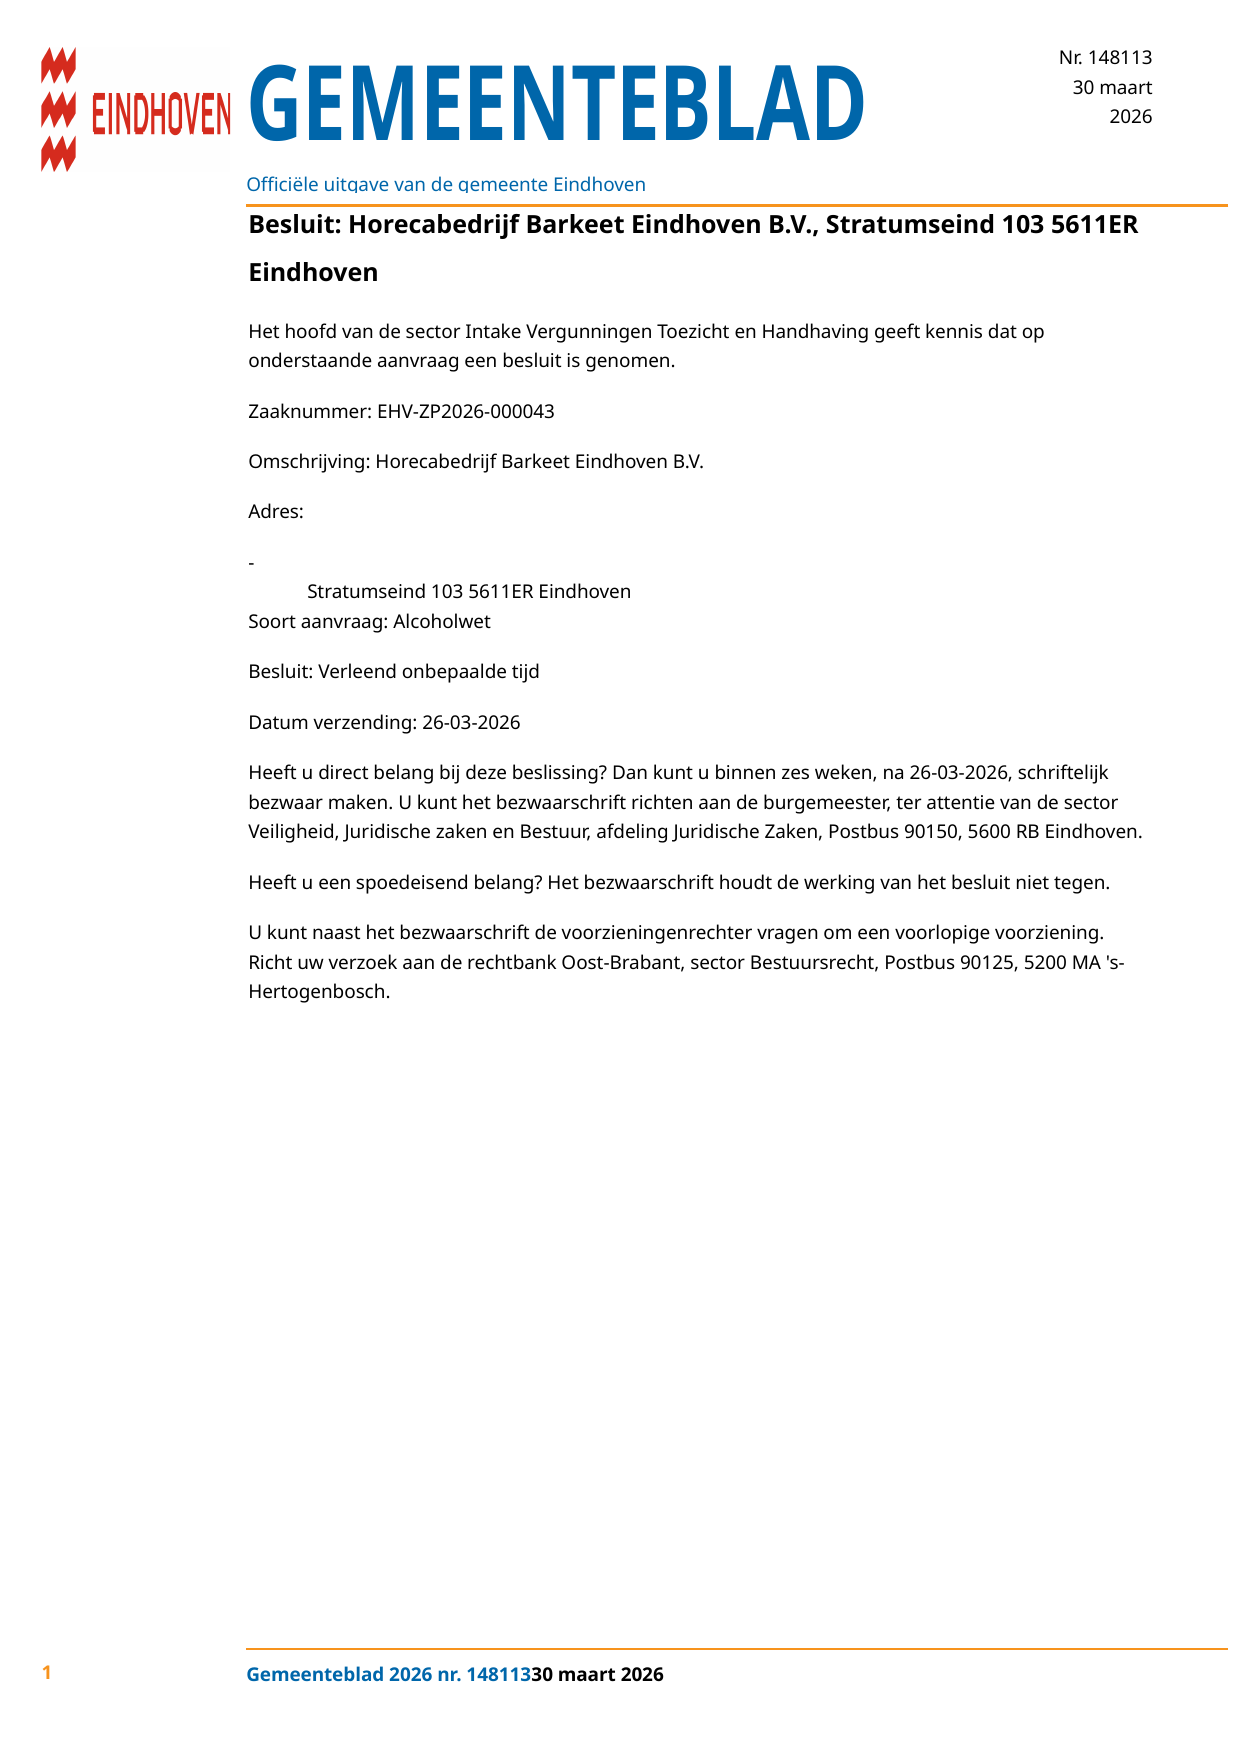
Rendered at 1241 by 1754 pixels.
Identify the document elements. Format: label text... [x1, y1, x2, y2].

text Heeft u een spoedeisend belang? Het bezwaarschrift houdt de werking van het besluit niet tegen. [248, 869, 1152, 895]
text Zaaknummer: EHV-ZP2026-000043 [248, 398, 1152, 424]
text Datum verzending: 26-03-2026 [248, 709, 1152, 735]
list Stratumseind 103 5611ER Eindhoven [248, 579, 1152, 604]
text Adres: [248, 499, 1152, 524]
text Soort aanvraag: Alcoholwet [248, 608, 1152, 634]
text Omschrijving: Horecabedrijf Barkeet Eindhoven B.V. [248, 448, 1152, 474]
picture [41, 47, 231, 172]
text Besluit: Horecabedrijf Barkeet Eindhoven B.V., Stratumseind 103 5611ER Eindhoven [248, 207, 1152, 288]
text U kunt naast het bezwaarschrift de voorzieningenrechter vragen om een voorlopige voorziening. Richt uw verzoek aan de rechtbank Oost-Brabant, sector Bestuursrecht, Postbus 90125, 5200 MA 's-Hertogenbosch. [248, 919, 1152, 1004]
text Heeft u direct belang bij deze beslissing? Dan kunt u binnen zes weken, na 26-03-2026, schriftelijk bezwaar maken. U kunt het bezwaarschrift richten aan de burgemeester, ter attentie van de sector Veiligheid, Juridische zaken en Bestuur, afdeling Juridische Zaken, Postbus 90150, 5600 RB Eindhoven. [248, 759, 1152, 844]
text Het hoofd van de sector Intake Vergunningen Toezicht en Handhaving geeft kennis dat op onderstaande aanvraag een besluit is genomen. [248, 318, 1152, 373]
text Besluit: Verleend onbepaalde tijd [248, 659, 1152, 684]
